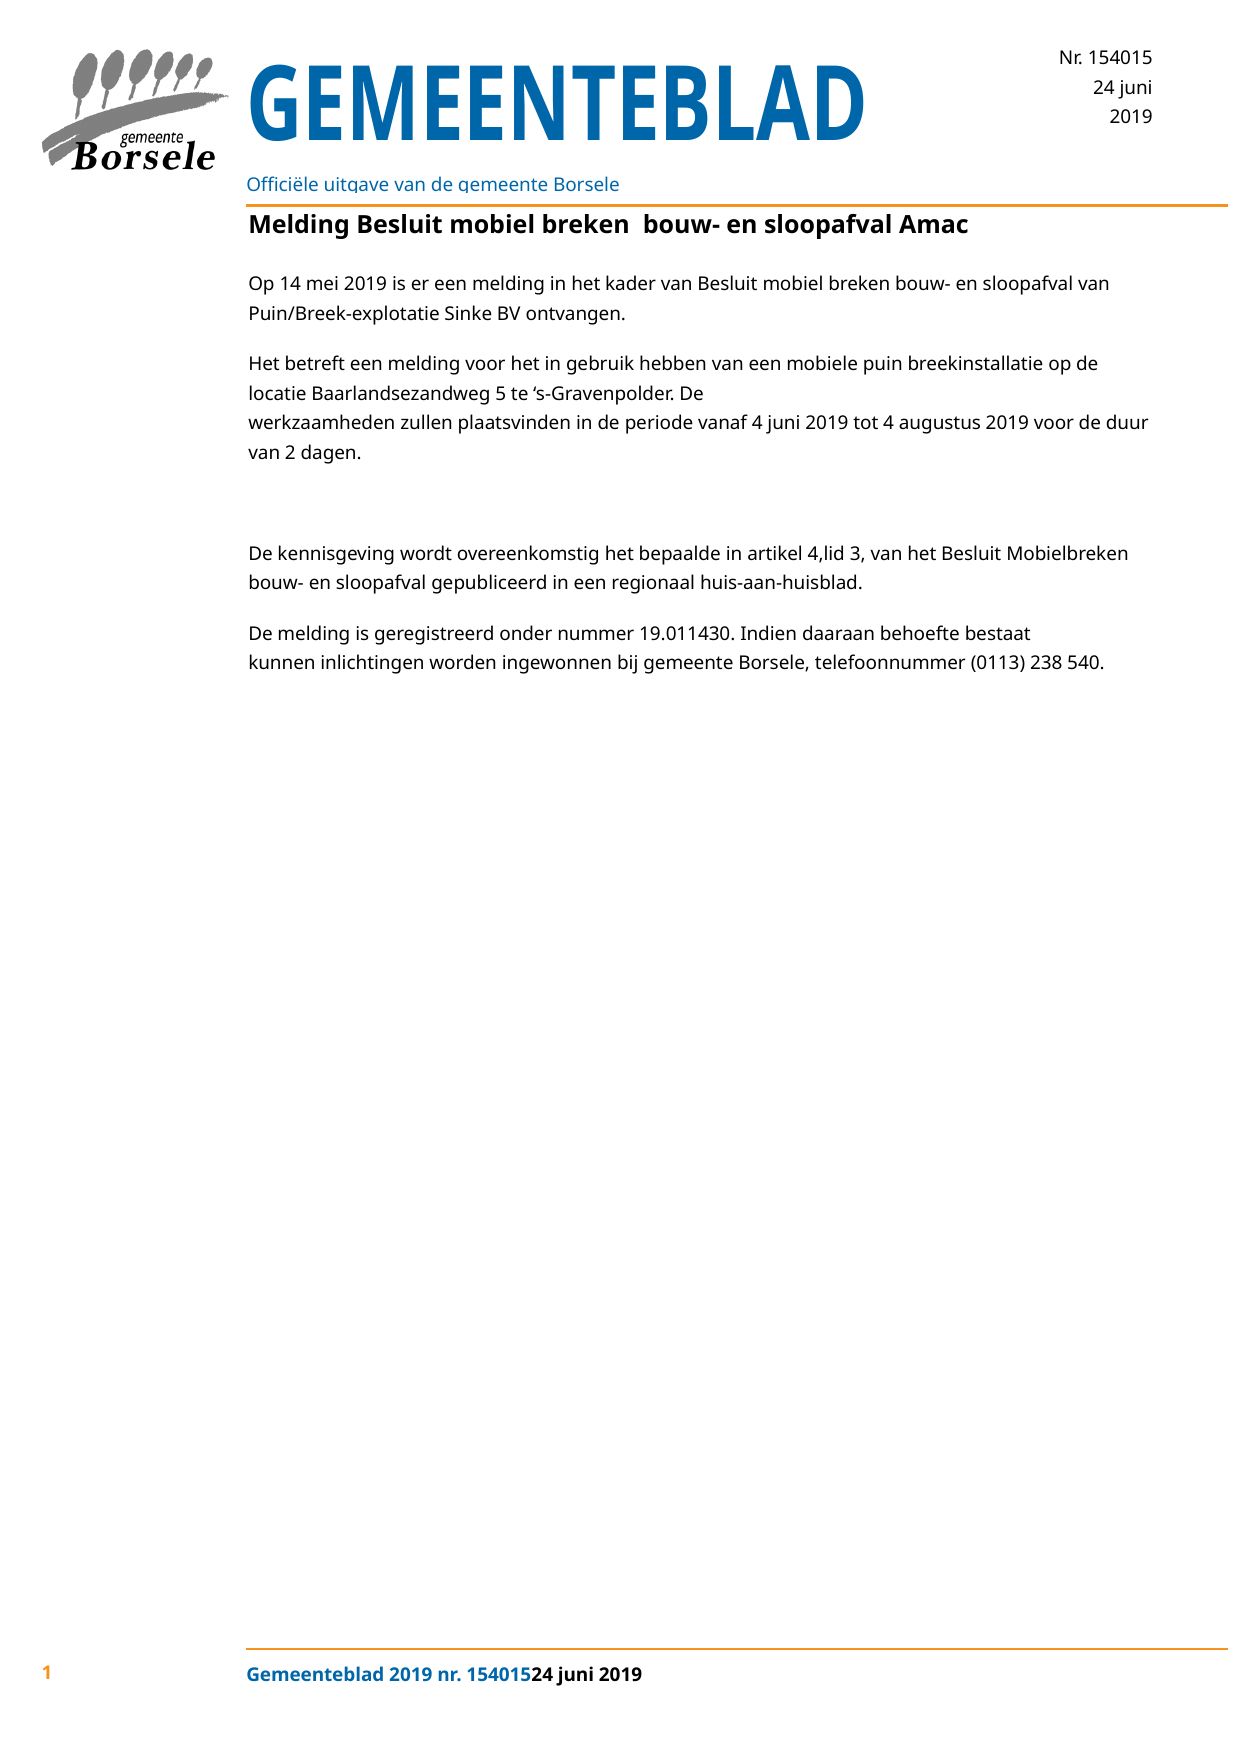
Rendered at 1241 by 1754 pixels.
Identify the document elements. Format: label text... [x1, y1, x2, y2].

text Melding Besluit mobiel breken bouw- en sloopafval Amac [248, 207, 1152, 241]
picture [41, 47, 231, 172]
text Het betreft een melding voor het in gebruik hebben van een mobiele puin breekinstallatie op de locatie Baarlandsezandweg 5 te ‘s-Gravenpolder. De werkzaamheden zullen plaatsvinden in de periode vanaf 4 juni 2019 tot 4 augustus 2019 voor de duur van 2 dagen. [248, 350, 1152, 465]
text De kennisgeving wordt overeenkomstig het bepaalde in artikel 4,lid 3, van het Besluit Mobielbreken bouw- en sloopafval gepubliceerd in een regionaal huis-aan-huisblad. [248, 540, 1152, 595]
text De melding is geregistreerd onder nummer 19.011430. Indien daaraan behoefte bestaat kunnen inlichtingen worden ingewonnen bij gemeente Borsele, telefoonnummer (0113) 238 540. [248, 620, 1152, 675]
text Op 14 mei 2019 is er een melding in het kader van Besluit mobiel breken bouw- en sloopafval van Puin/Breek-explotatie Sinke BV ontvangen. [248, 270, 1152, 326]
